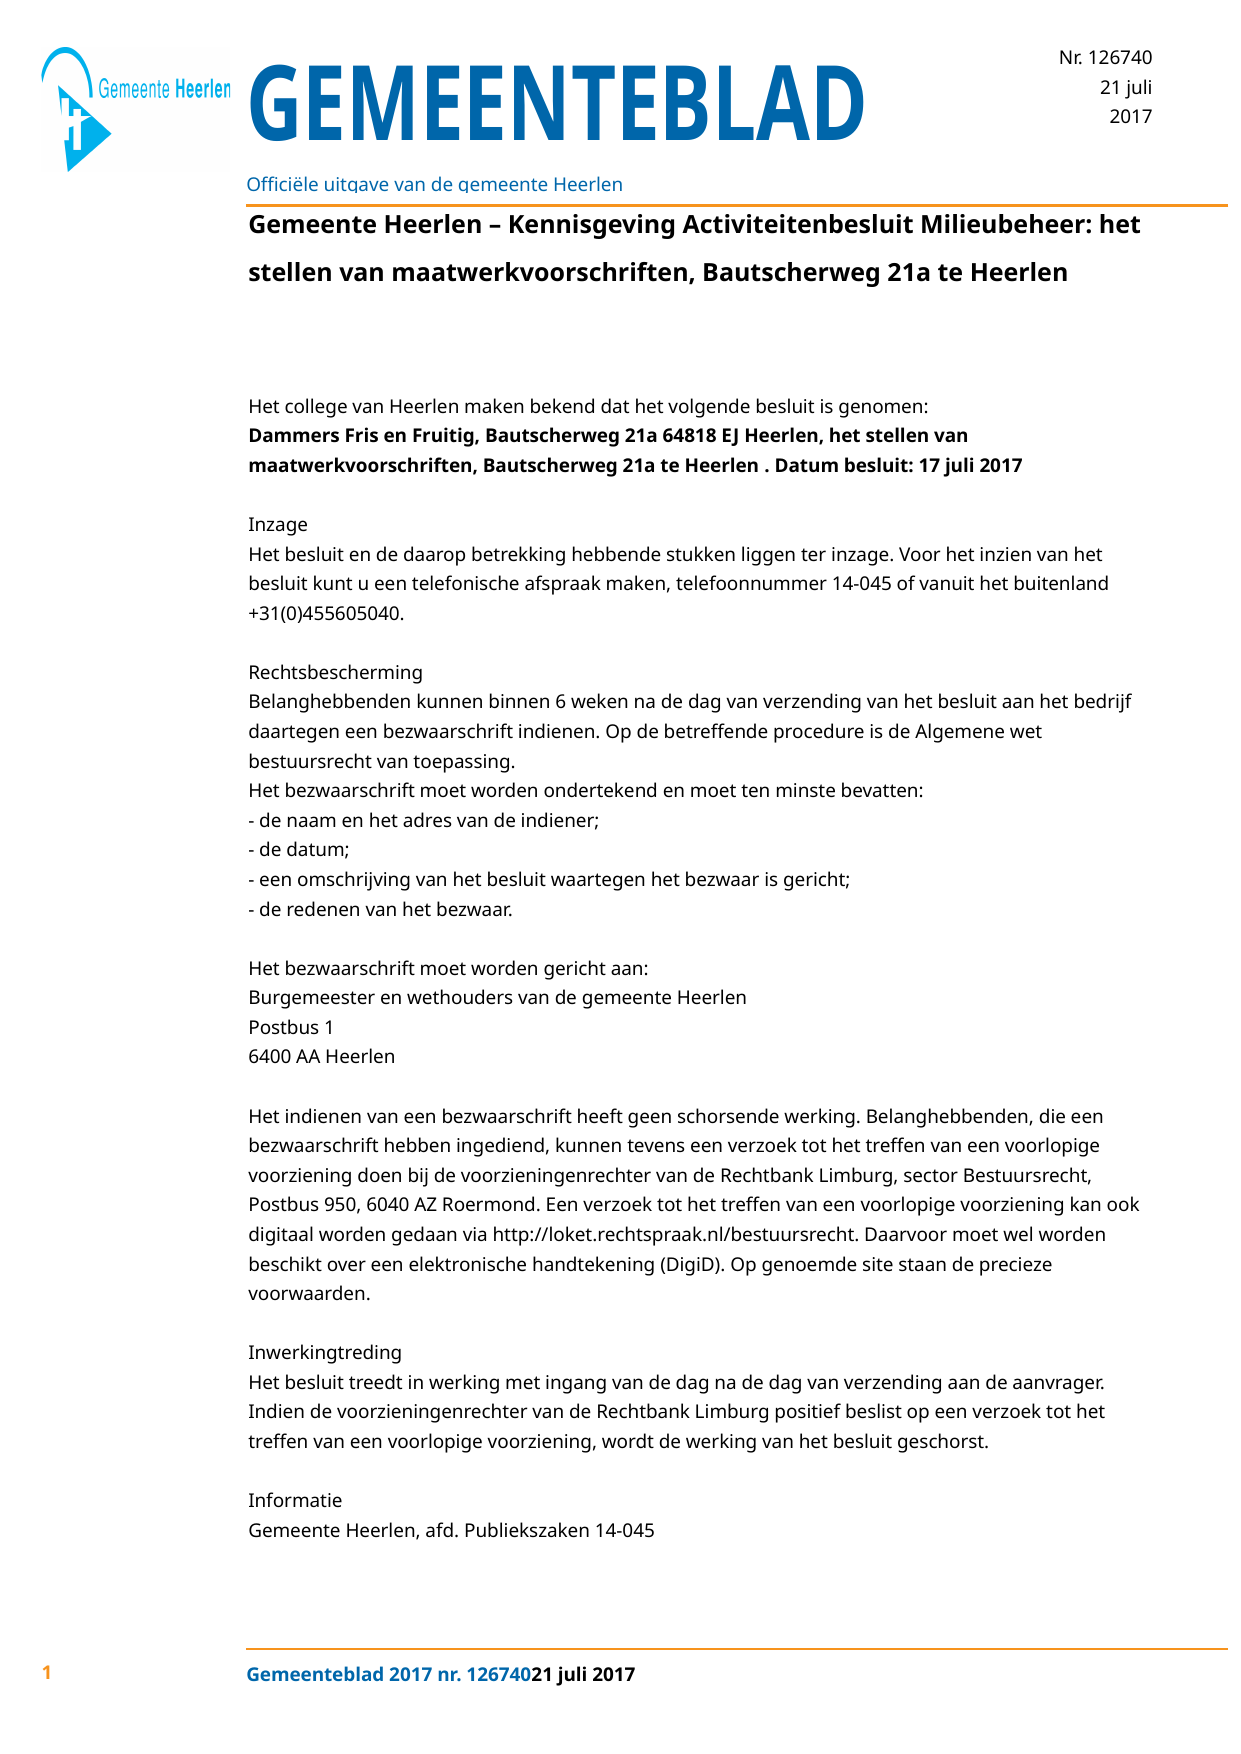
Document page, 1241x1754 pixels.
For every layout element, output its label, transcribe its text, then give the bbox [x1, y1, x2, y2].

text Het besluit treedt in werking met ingang van de dag na de dag van verzending aan de aanvrager. Indien de voorzieningenrechter van de Rechtbank Limburg positief beslist op een verzoek tot het treffen van een voorlopige voorziening, wordt de werking van het besluit geschorst. [248, 1369, 1152, 1454]
text Het besluit en de daarop betrekking hebbende stukken liggen ter inzage. Voor het inzien van het besluit kunt u een telefonische afspraak maken, telefoonnummer 14-045 of vanuit het buitenland +31(0)455605040. [248, 541, 1152, 626]
text Gemeente Heerlen – Kennisgeving Activiteitenbesluit Milieubeheer: het stellen van maatwerkvoorschriften, Bautscherweg 21a te Heerlen [248, 207, 1152, 288]
text Inwerkingtreding [248, 1339, 1152, 1365]
text Dammers Fris en Fruitig, Bautscherweg 21a 64818 EJ Heerlen, het stellen van maatwerkvoorschriften, Bautscherweg 21a te Heerlen . Datum besluit: 17 juli 2017 [248, 422, 1152, 478]
text Postbus 1 [248, 1014, 1152, 1040]
text Het indienen van een bezwaarschrift heeft geen schorsende werking. Belanghebbenden, die een bezwaarschrift hebben ingediend, kunnen tevens een verzoek tot het treffen van een voorlopige voorziening doen bij de voorzieningenrechter van de Rechtbank Limburg, sector Bestuursrecht, Postbus 950, 6040 AZ Roermond. Een verzoek tot het treffen van een voorlopige voorziening kan ook digitaal worden gedaan via http://loket.rechtspraak.nl/bestuursrecht. Daarvoor moet wel worden beschikt over een elektronische handtekening (DigiD). Op genoemde site staan de precieze voorwaarden. [248, 1103, 1152, 1306]
text Rechtsbescherming [248, 659, 1152, 685]
text - de naam en het adres van de indiener; [248, 807, 1152, 833]
text Inzage [248, 511, 1152, 537]
text 6400 AA Heerlen [248, 1044, 1152, 1069]
text Burgemeester en wethouders van de gemeente Heerlen [248, 984, 1152, 1010]
text Informatie [248, 1487, 1152, 1513]
picture [41, 47, 58, 70]
text Het bezwaarschrift moet worden gericht aan: [248, 955, 1152, 981]
text Het bezwaarschrift moet worden ondertekend en moet ten minste bevatten: [248, 777, 1152, 803]
text - de redenen van het bezwaar. [248, 896, 1152, 922]
picture [41, 47, 231, 172]
text - de datum; [248, 837, 1152, 862]
text Gemeente Heerlen, afd. Publiekszaken 14-045 [248, 1517, 1152, 1543]
text Het college van Heerlen maken bekend dat het volgende besluit is genomen: [248, 393, 1152, 419]
text Belanghebbenden kunnen binnen 6 weken na de dag van verzending van het besluit aan het bedrijf daartegen een bezwaarschrift indienen. Op de betreffende procedure is de Algemene wet bestuursrecht van toepassing. [248, 689, 1152, 774]
text - een omschrijving van het besluit waartegen het bezwaar is gericht; [248, 866, 1152, 892]
